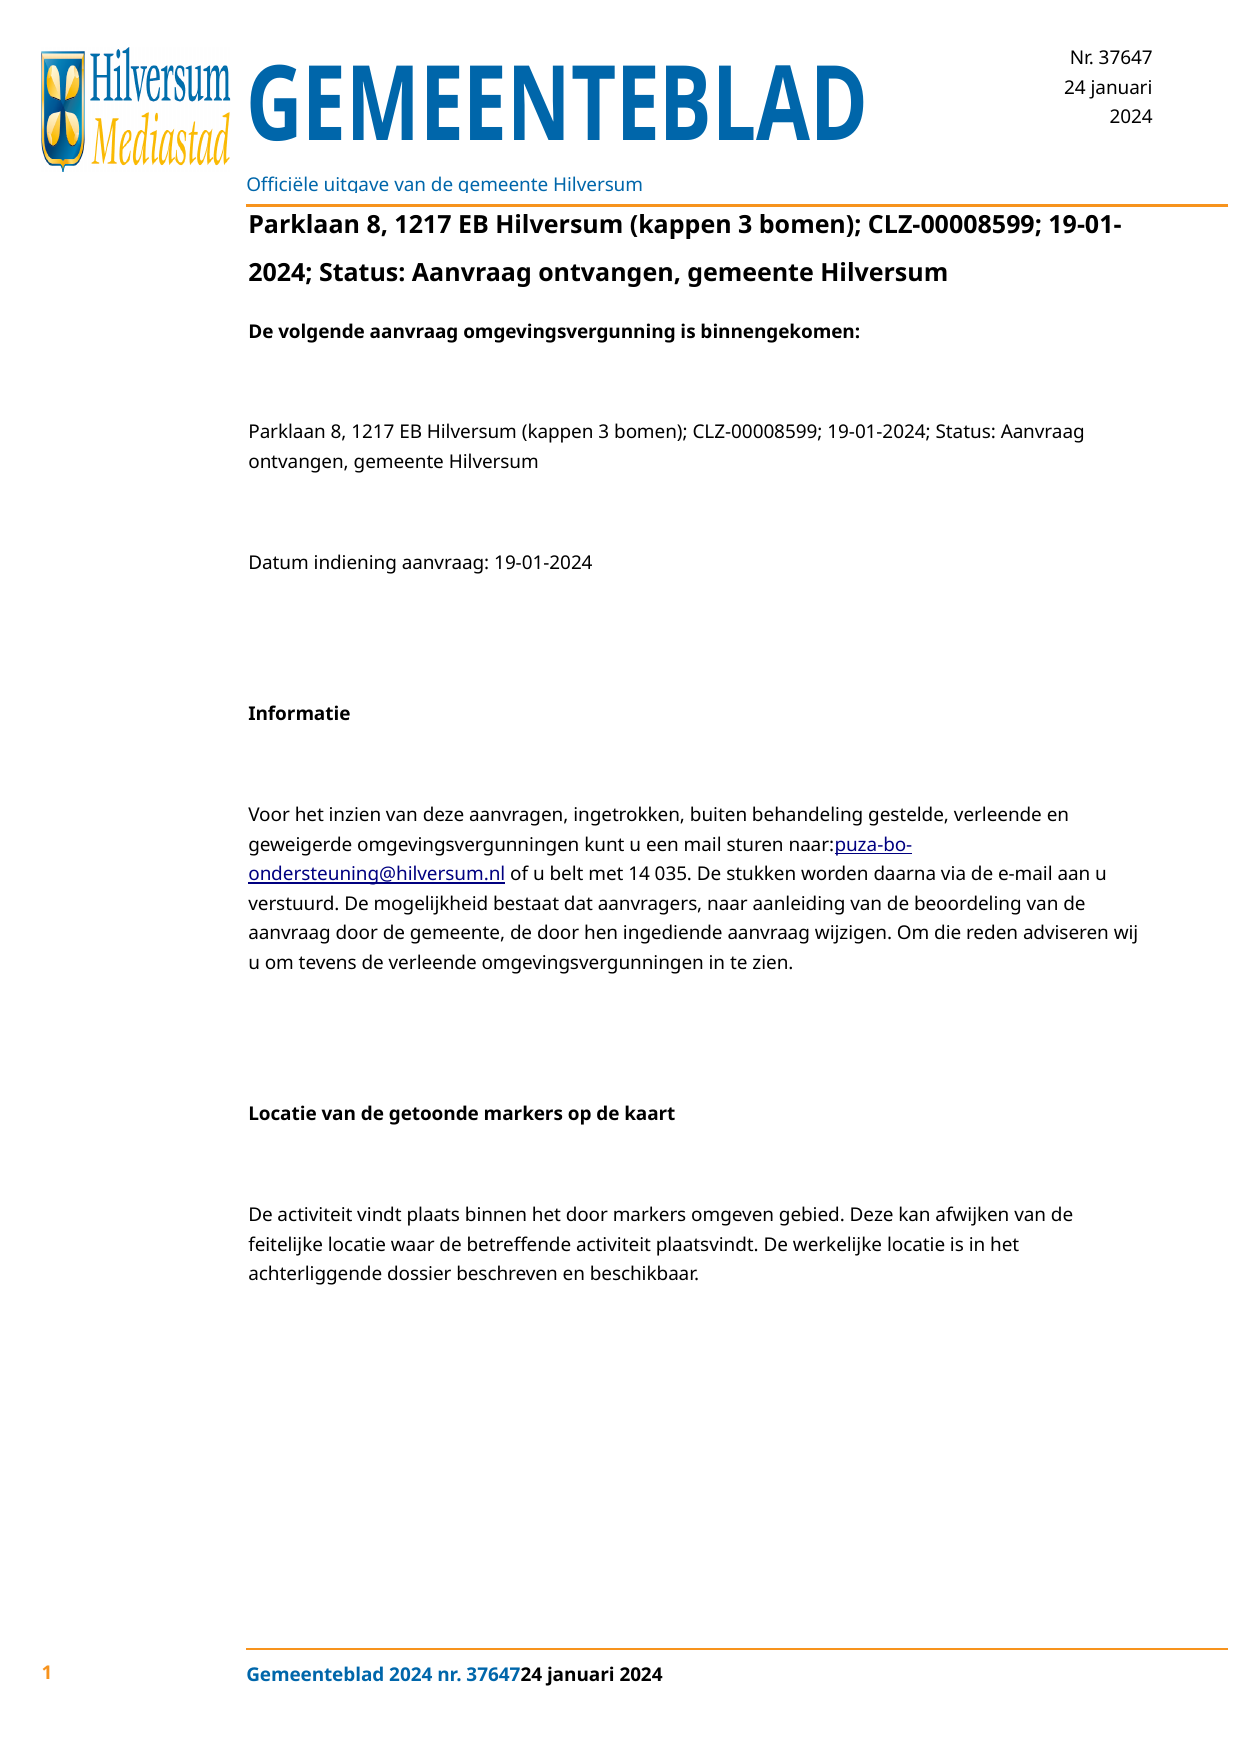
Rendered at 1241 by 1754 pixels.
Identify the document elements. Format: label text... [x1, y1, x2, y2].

text Locatie van de getoonde markers op de kaart [248, 1100, 1152, 1126]
text Parklaan 8, 1217 EB Hilversum (kappen 3 bomen); CLZ-00008599; 19-01-2024; Status: Aanvraag ontvangen, gemeente Hilversum [248, 419, 1152, 474]
text Parklaan 8, 1217 EB Hilversum (kappen 3 bomen); CLZ-00008599; 19-01-2024; Status: Aanvraag ontvangen, gemeente Hilversum [248, 207, 1152, 288]
text Datum indiening aanvraag: 19-01-2024 [248, 549, 1152, 575]
text De activiteit vindt plaats binnen het door markers omgeven gebied. Deze kan afwijken van de feitelijke locatie waar de betreffende activiteit plaatsvindt. De werkelijke locatie is in het achterliggende dossier beschreven en beschikbaar. [248, 1201, 1152, 1286]
text Informatie [248, 700, 1152, 726]
picture [41, 47, 231, 172]
text De volgende aanvraag omgevingsvergunning is binnengekomen: [248, 318, 1152, 344]
text Voor het inzien van deze aanvragen, ingetrokken, buiten behandeling gestelde, verleende en geweigerde omgevingsvergunningen kunt u een mail sturen naar:puza-bo-ondersteuning@hilversum.nl of u belt met 14 035. De stukken worden daarna via de e-mail aan u verstuurd. De mogelijkheid bestaat dat aanvragers, naar aanleiding van de beoordeling van de aanvraag door de gemeente, de door hen ingediende aanvraag wijzigen. Om die reden adviseren wij u om tevens de verleende omgevingsvergunningen in te zien. [248, 801, 1152, 975]
